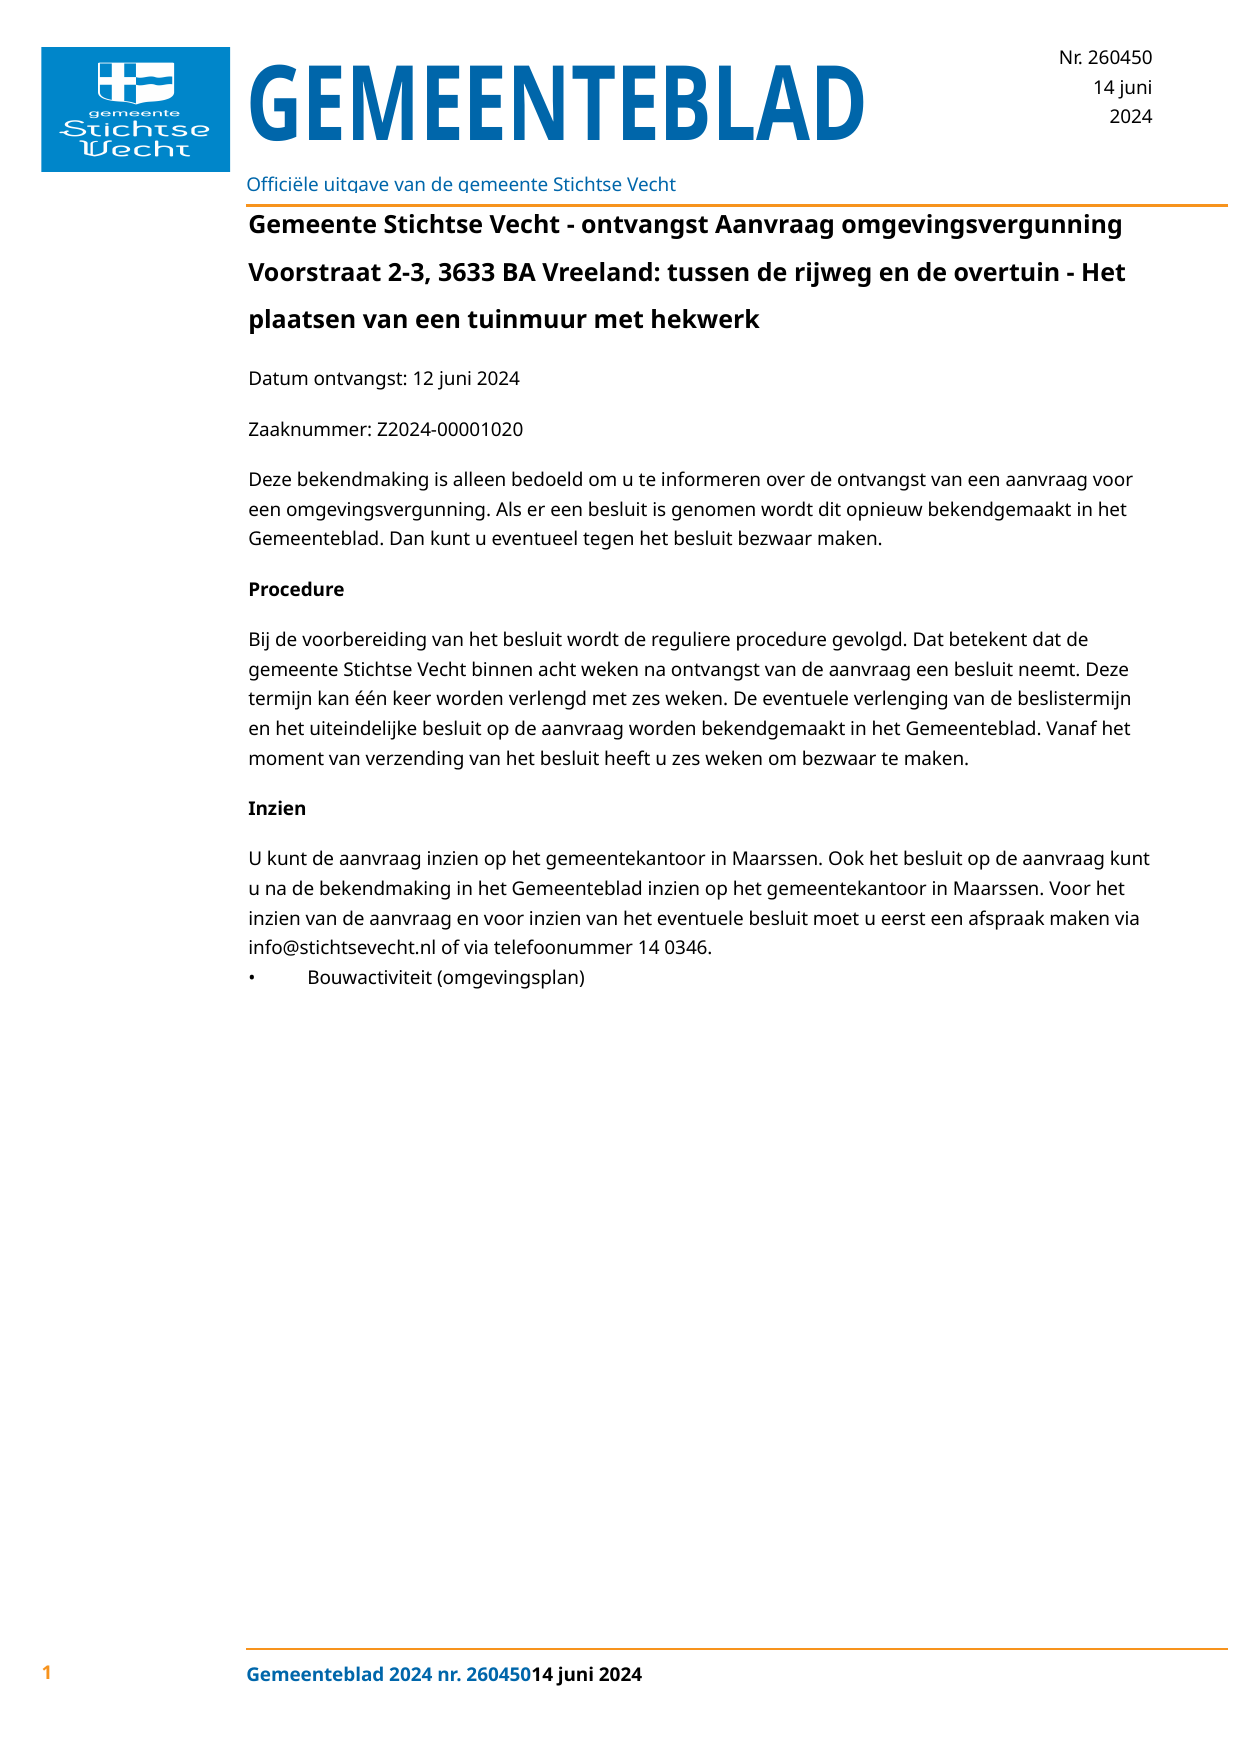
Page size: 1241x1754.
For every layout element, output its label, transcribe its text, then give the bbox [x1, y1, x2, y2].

list Bouwactiviteit (omgevingsplan) [248, 964, 1152, 989]
text Inzien [248, 795, 1152, 821]
text Procedure [248, 576, 1152, 602]
text Gemeente Stichtse Vecht - ontvangst Aanvraag omgevingsvergunning Voorstraat 2-3, 3633 BA Vreeland: tussen de rijweg en de overtuin - Het plaatsen van een tuinmuur met hekwerk [248, 207, 1152, 336]
text Bij de voorbereiding van het besluit wordt de reguliere procedure gevolgd. Dat betekent dat de gemeente Stichtse Vecht binnen acht weken na ontvangst van de aanvraag een besluit neemt. Deze termijn kan één keer worden verlengd met zes weken. De eventuele verlenging van de beslistermijn en het uiteindelijke besluit op de aanvraag worden bekendgemaakt in het Gemeenteblad. Vanaf het moment van verzending van het besluit heeft u zes weken om bezwaar te maken. [248, 626, 1152, 770]
text U kunt de aanvraag inzien op het gemeentekantoor in Maarssen. Ook het besluit op de aanvraag kunt u na de bekendmaking in het Gemeenteblad inzien op het gemeentekantoor in Maarssen. Voor het inzien van de aanvraag en voor inzien van het eventuele besluit moet u eerst een afspraak maken via info@stichtsevecht.nl of via telefoonummer 14 0346. [248, 846, 1152, 960]
picture [99, 63, 135, 101]
picture [137, 63, 174, 103]
text Deze bekendmaking is alleen bedoeld om u te informeren over de ontvangst van een aanvraag voor een omgevingsvergunning. Als er een besluit is genomen wordt dit opnieuw bekendgemaakt in het Gemeenteblad. Dan kunt u eventueel tegen het besluit bezwaar maken. [248, 466, 1152, 551]
text Zaaknummer: Z2024-00001020 [248, 416, 1152, 442]
text Datum ontvangst: 12 juni 2024 [248, 366, 1152, 391]
